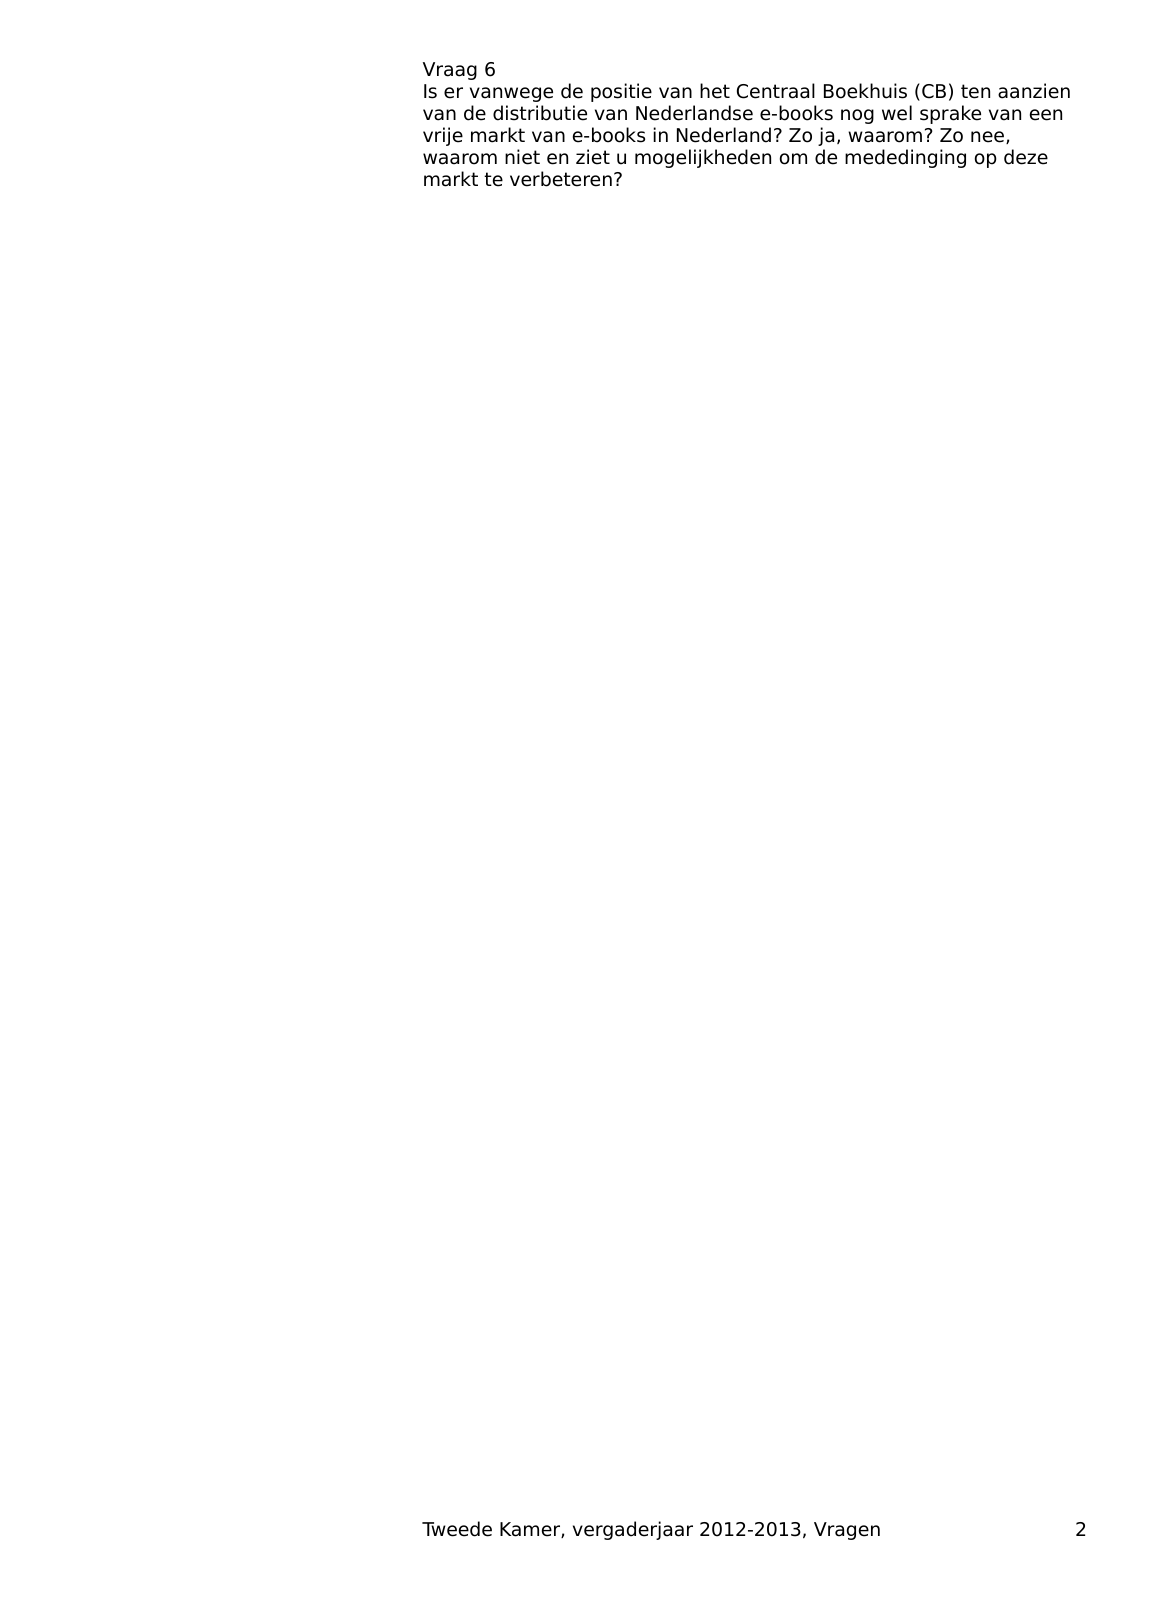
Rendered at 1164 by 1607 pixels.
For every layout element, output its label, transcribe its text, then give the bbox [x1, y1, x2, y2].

text Is er vanwege de positie van het Centraal Boekhuis (CB) ten aanzien van de distributie van Nederlandse e-books nog wel sprake van een vrije markt van e-books in Nederland? Zo ja, waarom? Zo nee, waarom niet en ziet u mogelijkheden om de mededinging op deze markt te verbeteren? [422, 81, 1087, 191]
text Vraag 6 [422, 59, 1087, 81]
